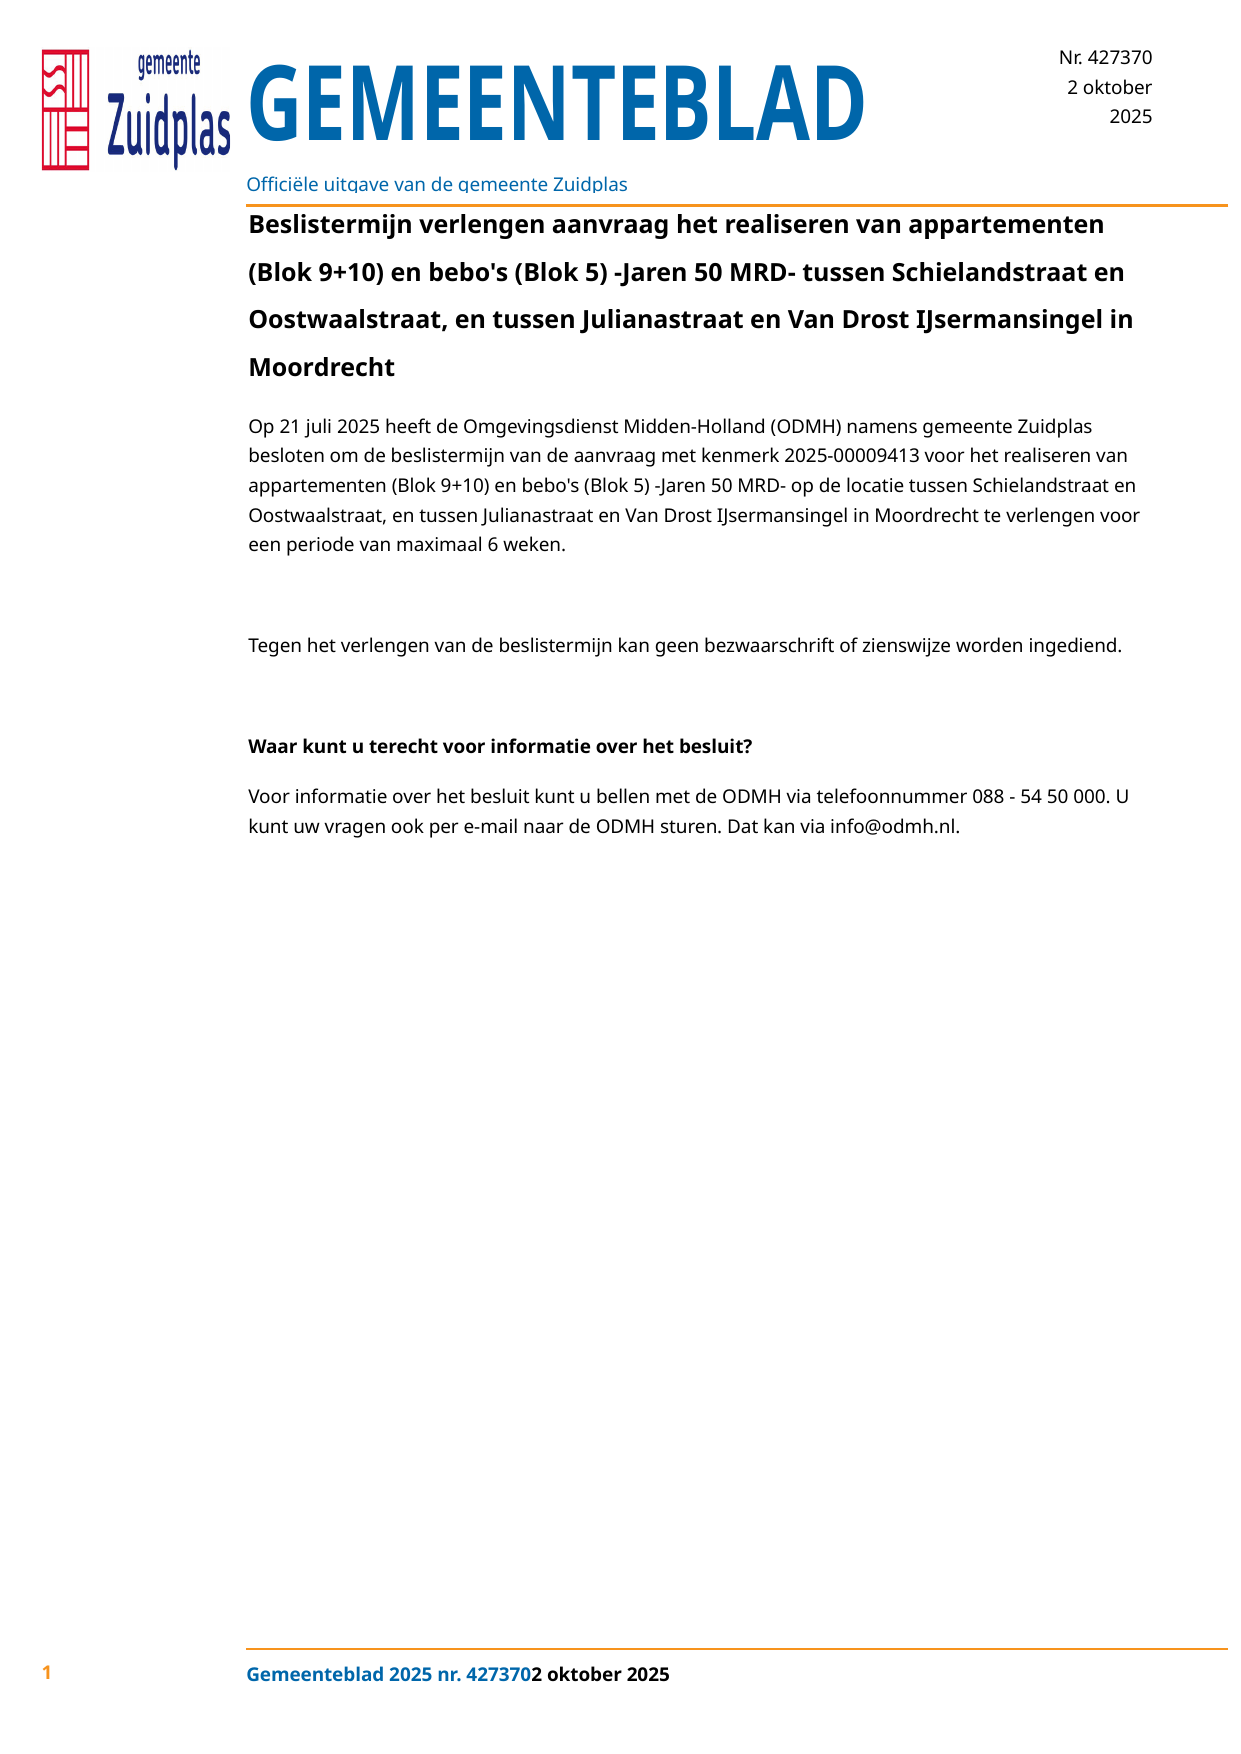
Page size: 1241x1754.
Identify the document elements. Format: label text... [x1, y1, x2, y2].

text Beslistermijn verlengen aanvraag het realiseren van appartementen (Blok 9+10) en bebo's (Blok 5) -Jaren 50 MRD- tussen Schielandstraat en Oostwaalstraat, en tussen Julianastraat en Van Drost IJsermansingel in Moordrecht [248, 207, 1152, 384]
text Voor informatie over het besluit kunt u bellen met de ODMH via telefoonnummer 088 - 54 50 000. U kunt uw vragen ook per e-mail naar de ODMH sturen. Dat kan via info@odmh.nl. [248, 783, 1152, 839]
text Tegen het verlengen van de beslistermijn kan geen bezwaarschrift of zienswijze worden ingediend. [248, 632, 1152, 658]
picture [41, 47, 231, 172]
text Op 21 juli 2025 heeft de Omgevingsdienst Midden-Holland (ODMH) namens gemeente Zuidplas besloten om de beslistermijn van de aanvraag met kenmerk 2025-00009413 voor het realiseren van appartementen (Blok 9+10) en bebo's (Blok 5) -Jaren 50 MRD- op de locatie tussen Schielandstraat en Oostwaalstraat, en tussen Julianastraat en Van Drost IJsermansingel in Moordrecht te verlengen voor een periode van maximaal 6 weken. [248, 413, 1152, 557]
text Waar kunt u terecht voor informatie over het besluit? [248, 733, 1152, 759]
